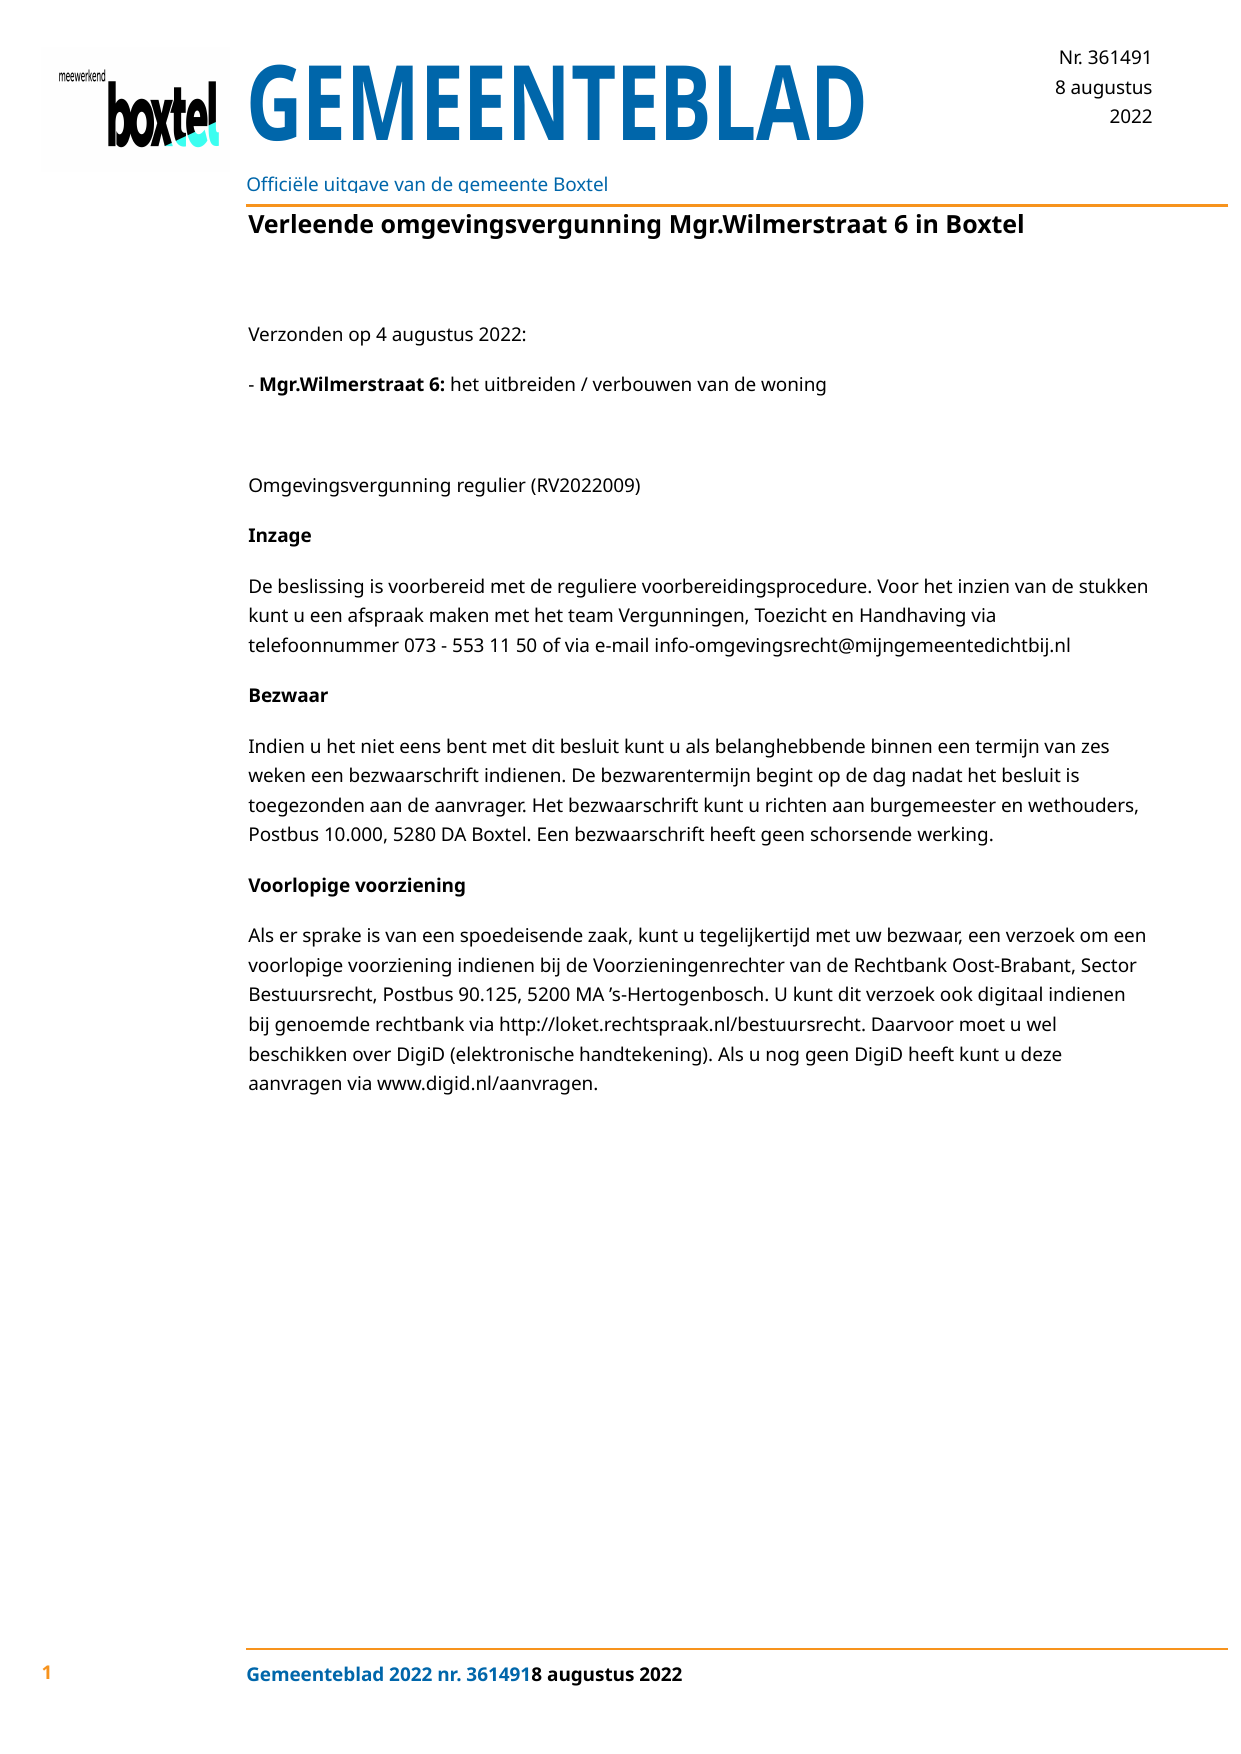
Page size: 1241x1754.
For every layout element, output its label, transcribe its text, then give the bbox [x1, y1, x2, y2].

text Verleende omgevingsvergunning Mgr.Wilmerstraat 6 in Boxtel [248, 207, 1152, 241]
text Inzage [248, 522, 1152, 548]
text Als er sprake is van een spoedeisende zaak, kunt u tegelijkertijd met uw bezwaar, een verzoek om een voorlopige voorziening indienen bij de Voorzieningenrechter van de Rechtbank Oost-Brabant, Sector Bestuursrecht, Postbus 90.125, 5200 MA ’s-Hertogenbosch. U kunt dit verzoek ook digitaal indienen bij genoemde rechtbank via http://loket.rechtspraak.nl/bestuursrecht. Daarvoor moet u wel beschikken over DigiD (elektronische handtekening). Als u nog geen DigiD heeft kunt u deze aanvragen via www.digid.nl/aanvragen. [248, 922, 1152, 1096]
text Omgevingsvergunning regulier (RV2022009) [248, 472, 1152, 498]
text De beslissing is voorbereid met de reguliere voorbereidingsprocedure. Voor het inzien van de stukken kunt u een afspraak maken met het team Vergunningen, Toezicht en Handhaving via telefoonnummer 073 - 553 11 50 of via e-mail info-omgevingsrecht@mijngemeentedichtbij.nl [248, 573, 1152, 658]
text Indien u het niet eens bent met dit besluit kunt u als belanghebbende binnen een termijn van zes weken een bezwaarschrift indienen. De bezwarentermijn begint op de dag nadat het besluit is toegezonden aan de aanvrager. Het bezwaarschrift kunt u richten aan burgemeester en wethouders, Postbus 10.000, 5280 DA Boxtel. Een bezwaarschrift heeft geen schorsende werking. [248, 733, 1152, 847]
text Verzonden op 4 augustus 2022: [248, 321, 1152, 346]
text Voorlopige voorziening [248, 872, 1152, 898]
picture [41, 47, 231, 172]
text Bezwaar [248, 682, 1152, 708]
text - Mgr.Wilmerstraat 6: het uitbreiden / verbouwen van de woning [248, 371, 1152, 397]
